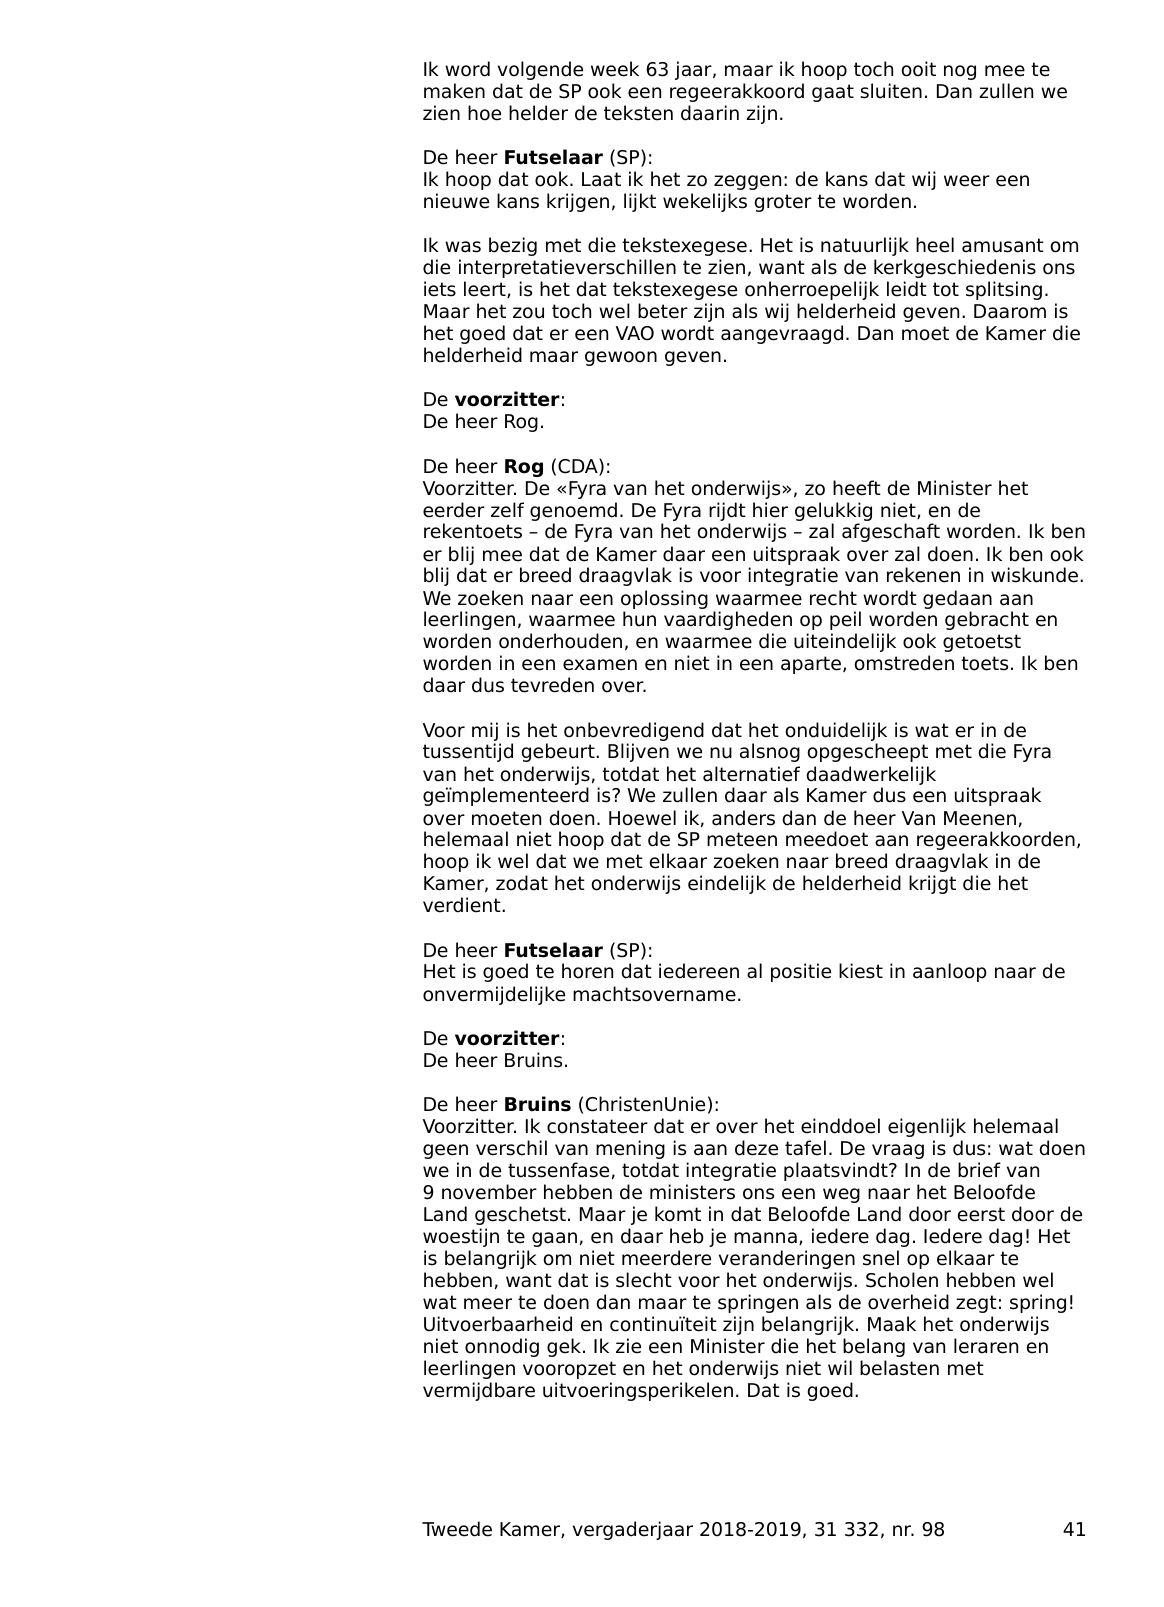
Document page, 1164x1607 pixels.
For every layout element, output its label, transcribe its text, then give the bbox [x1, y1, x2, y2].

text De heer Bruins (ChristenUnie): [422, 1094, 1087, 1116]
text De heer Bruins. [422, 1049, 1087, 1072]
text Voorzitter. De «Fyra van het onderwijs», zo heeft de Minister het eerder zelf genoemd. De Fyra rijdt hier gelukkig niet, en de rekentoets – de Fyra van het onderwijs – zal afgeschaft worden. Ik ben er blij mee dat de Kamer daar een uitspraak over zal doen. Ik ben ook blij dat er breed draagvlak is voor integratie van rekenen in wiskunde. We zoeken naar een oplossing waarmee recht wordt gedaan aan leerlingen, waarmee hun vaardigheden op peil worden gebracht en worden onderhouden, en waarmee die uiteindelijk ook getoetst worden in een examen en niet in een aparte, omstreden toets. Ik ben daar dus tevreden over. [422, 477, 1087, 697]
text Ik word volgende week 63 jaar, maar ik hoop toch ooit nog mee te maken dat de SP ook een regeerakkoord gaat sluiten. Dan zullen we zien hoe helder de teksten daarin zijn. [422, 59, 1087, 125]
text De heer Rog (CDA): [422, 456, 1087, 477]
text De heer Futselaar (SP): [422, 147, 1087, 169]
text De voorzitter: [422, 389, 1087, 411]
text Ik hoop dat ook. Laat ik het zo zeggen: de kans dat wij weer een nieuwe kans krijgen, lijkt wekelijks groter te worden. [422, 169, 1087, 213]
text Het is goed te horen dat iedereen al positie kiest in aanloop naar de onvermijdelijke machtsovername. [422, 961, 1087, 1005]
text Ik was bezig met die tekstexegese. Het is natuurlijk heel amusant om die interpretatieverschillen te zien, want als de kerkgeschiedenis ons iets leert, is het dat tekstexegese onherroepelijk leidt tot splitsing. Maar het zou toch wel beter zijn als wij helderheid geven. Daarom is het goed dat er een VAO wordt aangevraagd. Dan moet de Kamer die helderheid maar gewoon geven. [422, 235, 1087, 367]
text Voor mij is het onbevredigend dat het onduidelijk is wat er in de tussentijd gebeurt. Blijven we nu alsnog opgescheept met die Fyra van het onderwijs, totdat het alternatief daadwerkelijk geïmplementeerd is? We zullen daar als Kamer dus een uitspraak over moeten doen. Hoewel ik, anders dan de heer Van Meenen, helemaal niet hoop dat de SP meteen meedoet aan regeerakkoorden, hoop ik wel dat we met elkaar zoeken naar breed draagvlak in de Kamer, zodat het onderwijs eindelijk de helderheid krijgt die het verdient. [422, 719, 1087, 917]
text De voorzitter: [422, 1028, 1087, 1049]
text De heer Futselaar (SP): [422, 939, 1087, 961]
text Voorzitter. Ik constateer dat er over het einddoel eigenlijk helemaal geen verschil van mening is aan deze tafel. De vraag is dus: wat doen we in de tussenfase, totdat integratie plaatsvindt? In de brief van 9 november hebben de ministers ons een weg naar het Beloofde Land geschetst. Maar je komt in dat Beloofde Land door eerst door de woestijn te gaan, en daar heb je manna, iedere dag. Iedere dag! Het is belangrijk om niet meerdere veranderingen snel op elkaar te hebben, want dat is slecht voor het onderwijs. Scholen hebben wel wat meer te doen dan maar te springen als de overheid zegt: spring! Uitvoerbaarheid en continuïteit zijn belangrijk. Maak het onderwijs niet onnodig gek. Ik zie een Minister die het belang van leraren en leerlingen vooropzet en het onderwijs niet wil belasten met vermijdbare uitvoeringsperikelen. Dat is goed. [422, 1116, 1087, 1401]
text De heer Rog. [422, 411, 1087, 433]
